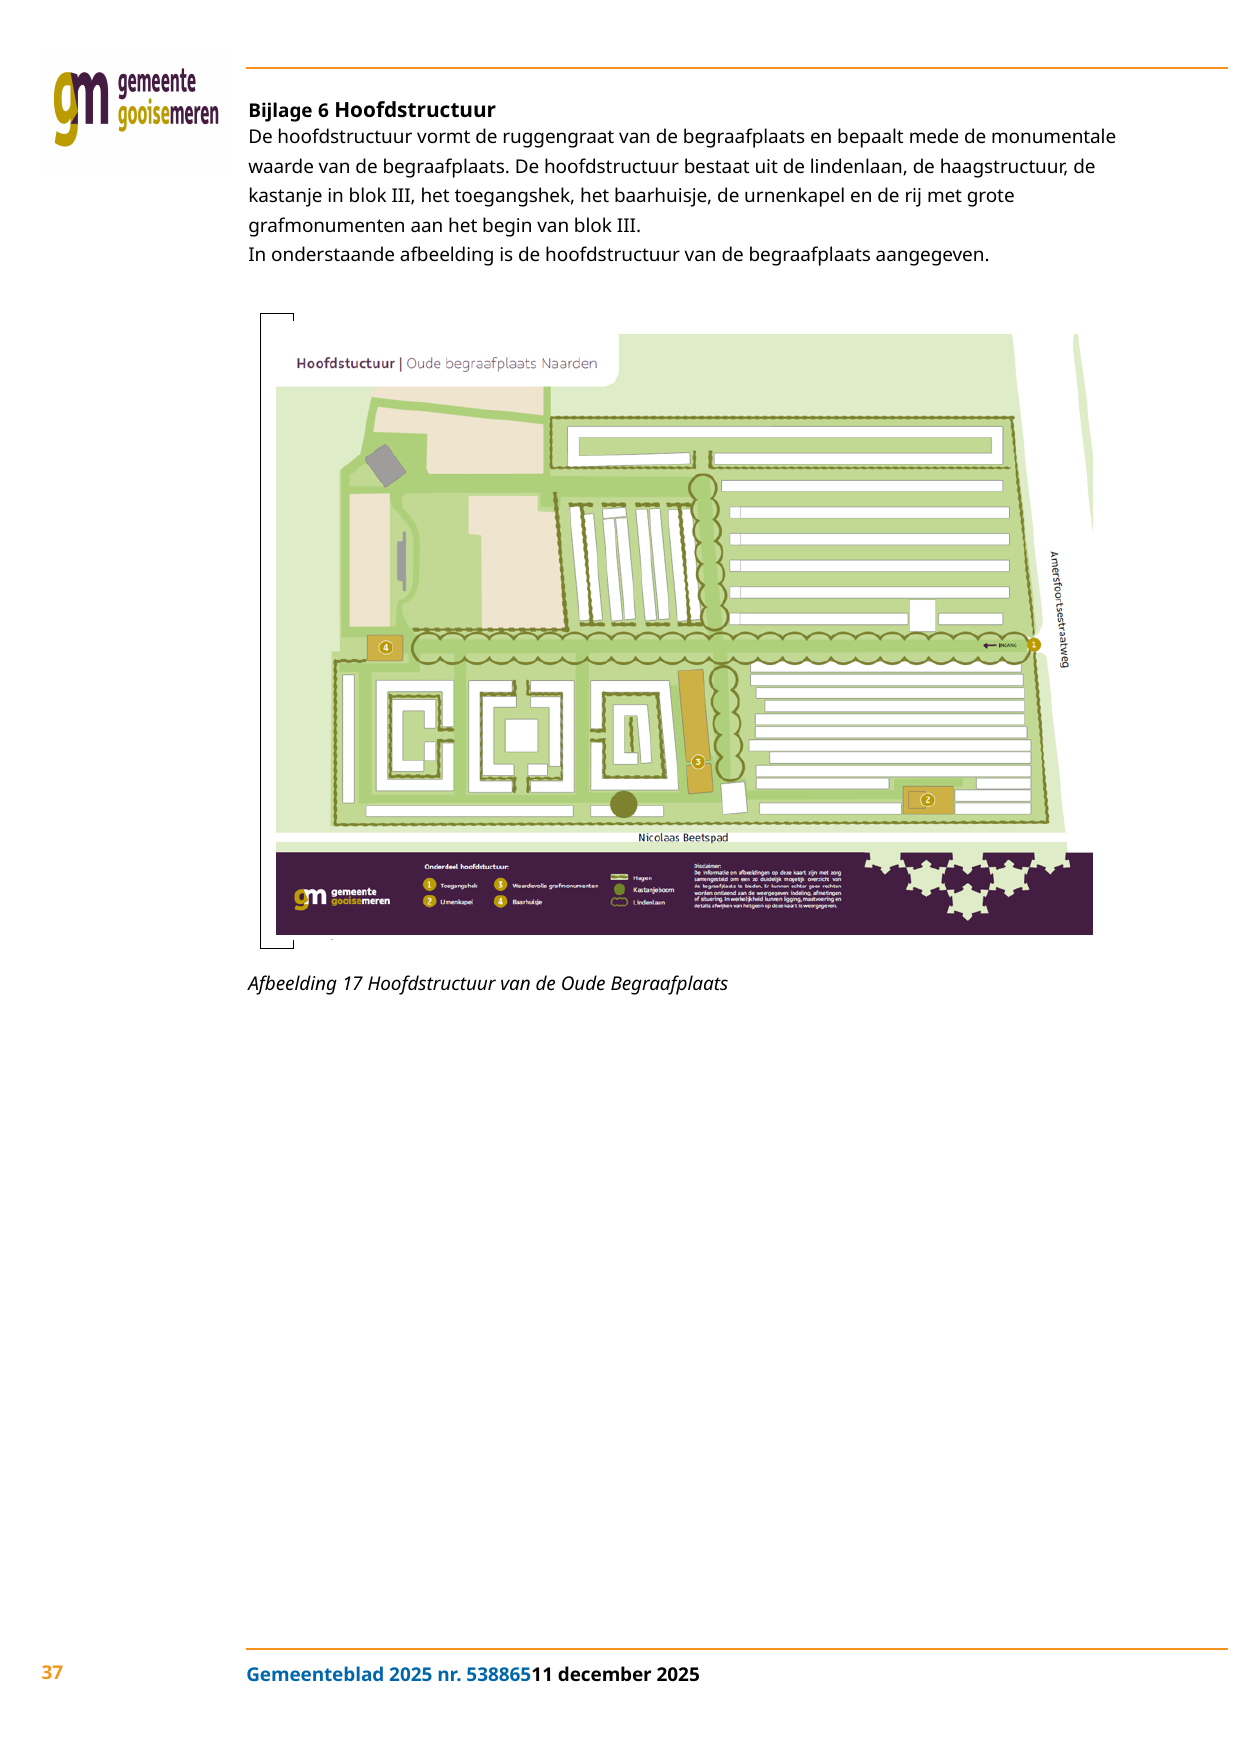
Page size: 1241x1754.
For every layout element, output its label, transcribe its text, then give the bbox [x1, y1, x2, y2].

text Bijlage 6 Hoofdstructuur [248, 95, 1152, 123]
picture [268, 321, 1096, 940]
text In onderstaande afbeelding is de hoofdstructuur van de begraafplaats aangegeven. [248, 242, 1152, 267]
text De hoofdstructuur vormt de ruggengraat van de begraafplaats en bepaalt mede de monumentale waarde van de begraafplaats. De hoofdstructuur bestaat uit de lindenlaan, de haagstructuur, de kastanje in blok III, het toegangshek, het baarhuisje, de urnenkapel en de rij met grote grafmonumenten aan het begin van blok III. [248, 123, 1152, 238]
picture [41, 47, 231, 172]
text Afbeelding 17 Hoofdstructuur van de Oude Begraafplaats [248, 970, 1152, 995]
